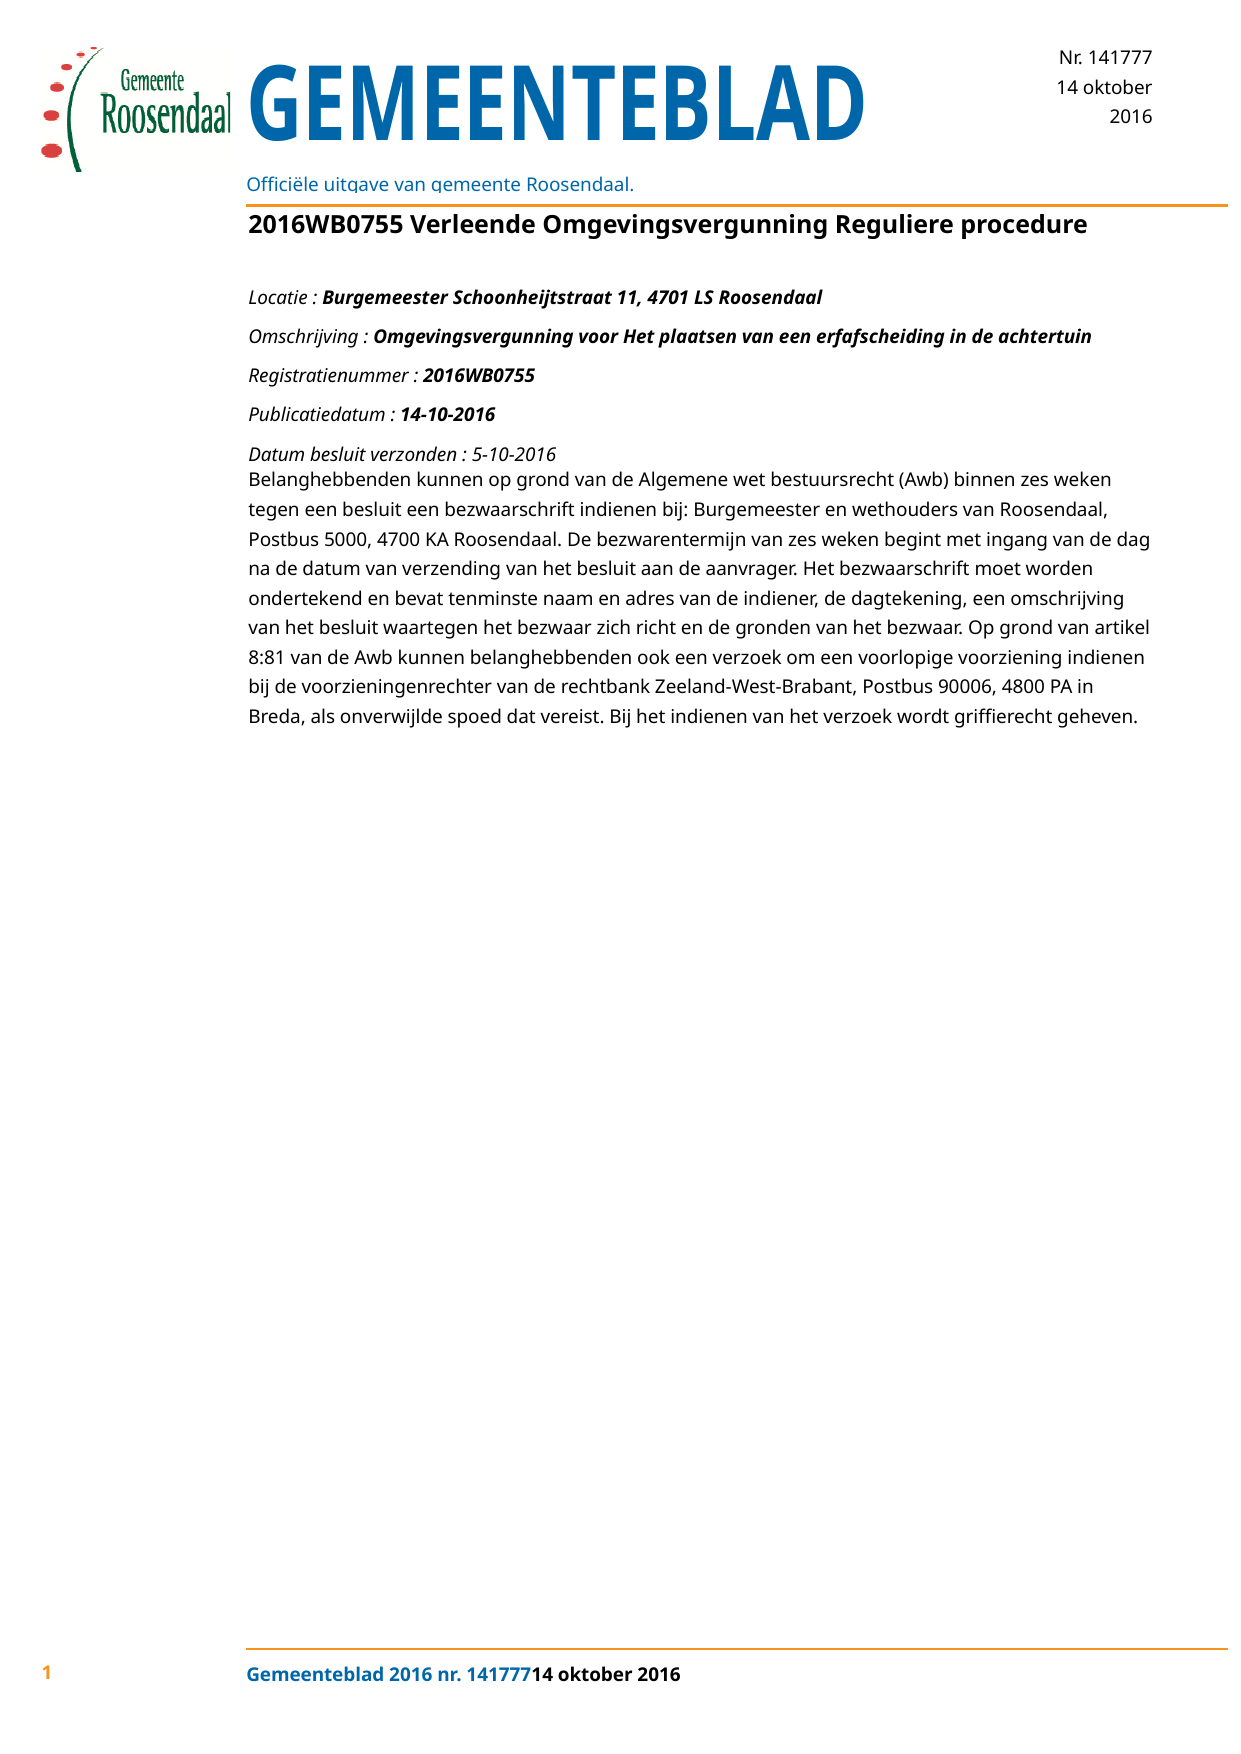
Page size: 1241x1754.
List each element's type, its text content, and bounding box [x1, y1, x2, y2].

text Omschrijving : Omgevingsvergunning voor Het plaatsen van een erfafscheiding in de achtertuin [248, 323, 1152, 349]
text Datum besluit verzonden : 5-10-2016 [248, 441, 1152, 467]
picture [41, 47, 231, 172]
text Registratienummer : 2016WB0755 [248, 362, 1152, 388]
text 2016WB0755 Verleende Omgevingsvergunning Reguliere procedure [248, 207, 1152, 241]
text Belanghebbenden kunnen op grond van de Algemene wet bestuursrecht (Awb) binnen zes weken tegen een besluit een bezwaarschrift indienen bij: Burgemeester en wethouders van Roosendaal, Postbus 5000, 4700 KA Roosendaal. De bezwarentermijn van zes weken begint met ingang van de dag na de datum van verzending van het besluit aan de aanvrager. Het bezwaarschrift moet worden ondertekend en bevat tenminste naam en adres van de indiener, de dagtekening, een omschrijving van het besluit waartegen het bezwaar zich richt en de gronden van het bezwaar. Op grond van artikel 8:81 van de Awb kunnen belanghebbenden ook een verzoek om een voorlopige voorziening indienen bij de voorzieningenrechter van de rechtbank Zeeland-West-Brabant, Postbus 90006, 4800 PA in Breda, als onverwijlde spoed dat vereist. Bij het indienen van het verzoek wordt griffierecht geheven. [248, 467, 1152, 729]
text Publicatiedatum : 14-10-2016 [248, 402, 1152, 427]
text Locatie : Burgemeester Schoonheijtstraat 11, 4701 LS Roosendaal [248, 284, 1152, 309]
